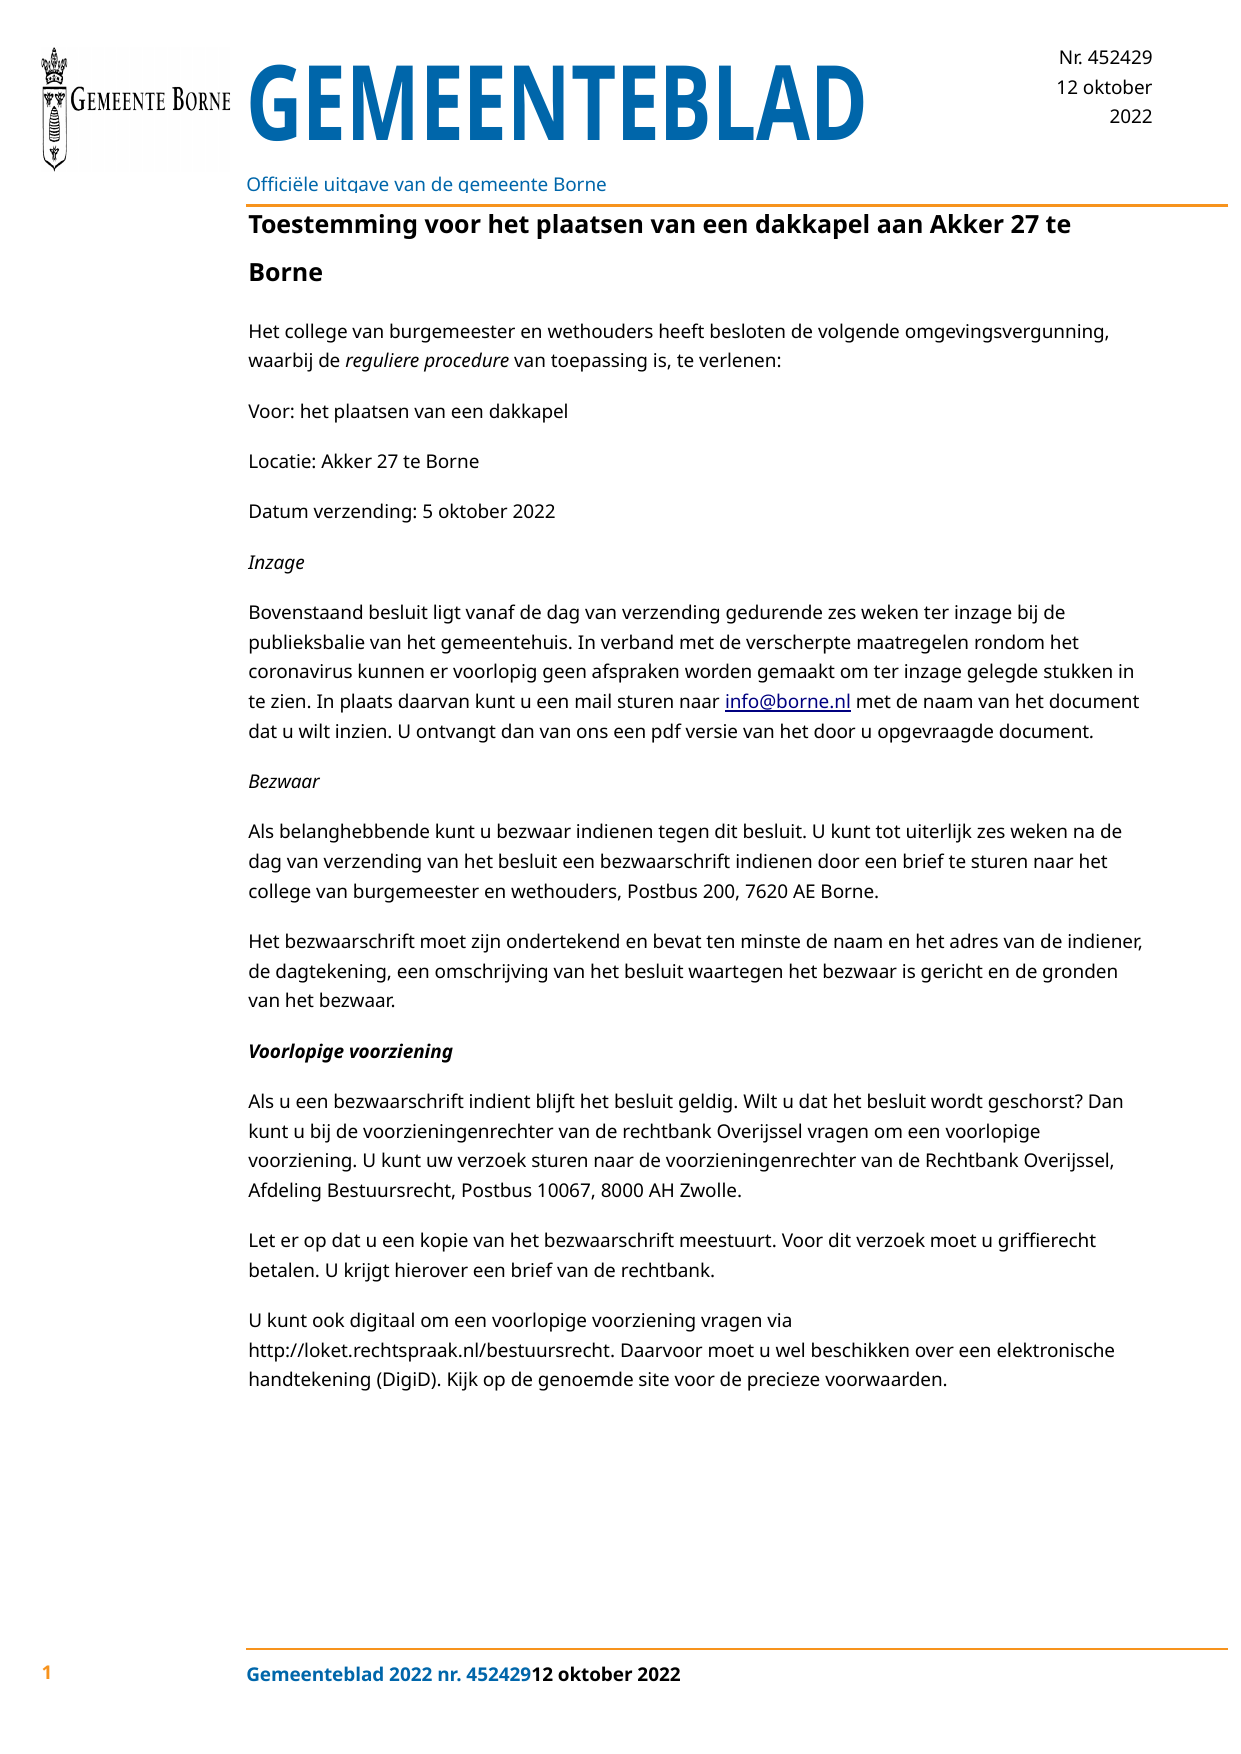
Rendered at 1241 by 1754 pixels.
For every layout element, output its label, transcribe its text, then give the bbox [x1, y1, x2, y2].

text Inzage [248, 549, 1152, 575]
text Toestemming voor het plaatsen van een dakkapel aan Akker 27 te Borne [248, 207, 1152, 288]
text Voorlopige voorziening [248, 1038, 1152, 1064]
picture [41, 47, 231, 172]
text Als u een bezwaarschrift indient blijft het besluit geldig. Wilt u dat het besluit wordt geschorst? Dan kunt u bij de voorzieningenrechter van de rechtbank Overijssel vragen om een voorlopige voorziening. U kunt uw verzoek sturen naar de voorzieningenrechter van de Rechtbank Overijssel, Afdeling Bestuursrecht, Postbus 10067, 8000 AH Zwolle. [248, 1088, 1152, 1203]
text U kunt ook digitaal om een voorlopige voorziening vragen via http://loket.rechtspraak.nl/bestuursrecht. Daarvoor moet u wel beschikken over een elektronische handtekening (DigiD). Kijk op de genoemde site voor de precieze voorwaarden. [248, 1307, 1152, 1392]
text Let er op dat u een kopie van het bezwaarschrift meestuurt. Voor dit verzoek moet u griffierecht betalen. U krijgt hierover een brief van de rechtbank. [248, 1227, 1152, 1283]
text Bezwaar [248, 768, 1152, 794]
text Locatie: Akker 27 te Borne [248, 448, 1152, 474]
text Voor: het plaatsen van een dakkapel [248, 398, 1152, 424]
text Datum verzending: 5 oktober 2022 [248, 499, 1152, 524]
text Als belanghebbende kunt u bezwaar indienen tegen dit besluit. U kunt tot uiterlijk zes weken na de dag van verzending van het besluit een bezwaarschrift indienen door een brief te sturen naar het college van burgemeester en wethouders, Postbus 200, 7620 AE Borne. [248, 819, 1152, 904]
text Het college van burgemeester en wethouders heeft besloten de volgende omgevingsvergunning, waarbij de reguliere procedure van toepassing is, te verlenen: [248, 318, 1152, 373]
text Het bezwaarschrift moet zijn ondertekend en bevat ten minste de naam en het adres van de indiener, de dagtekening, een omschrijving van het besluit waartegen het bezwaar is gericht en de gronden van het bezwaar. [248, 928, 1152, 1013]
text Bovenstaand besluit ligt vanaf de dag van verzending gedurende zes weken ter inzage bij de publieksbalie van het gemeentehuis. In verband met de verscherpte maatregelen rondom het coronavirus kunnen er voorlopig geen afspraken worden gemaakt om ter inzage gelegde stukken in te zien. In plaats daarvan kunt u een mail sturen naar info@borne.nl met de naam van het document dat u wilt inzien. U ontvangt dan van ons een pdf versie van het door u opgevraagde document. [248, 599, 1152, 744]
